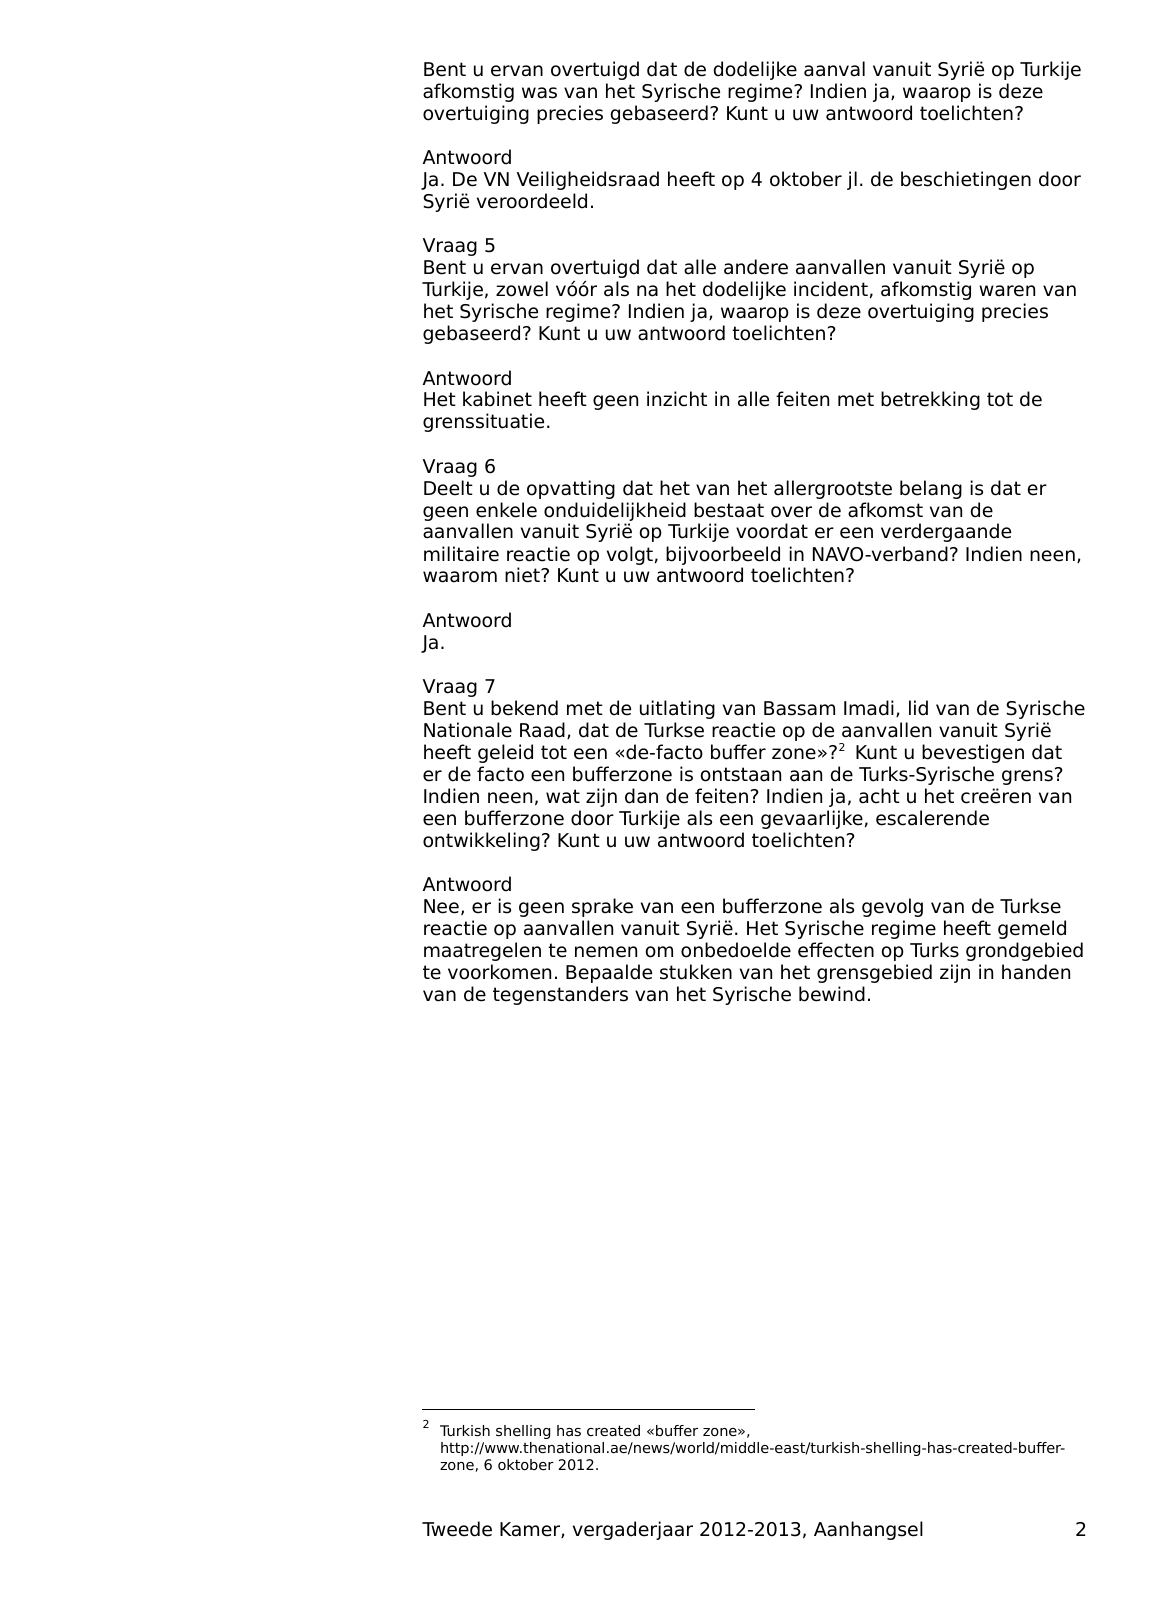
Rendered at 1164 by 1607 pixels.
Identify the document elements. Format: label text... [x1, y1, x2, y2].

text Vraag 6 [422, 456, 1087, 477]
text Antwoord [422, 874, 1087, 896]
text Nee, er is geen sprake van een bufferzone als gevolg van de Turkse reactie op aanvallen vanuit Syrië. Het Syrische regime heeft gemeld maatregelen te nemen om onbedoelde effecten op Turks grondgebied te voorkomen. Bepaalde stukken van het grensgebied zijn in handen van de tegenstanders van het Syrische bewind. [422, 896, 1087, 1006]
text Ja. De VN Veiligheidsraad heeft op 4 oktober jl. de beschietingen door Syrië veroordeeld. [422, 169, 1087, 213]
text Ja. [422, 632, 1087, 653]
text Bent u ervan overtuigd dat de dodelijke aanval vanuit Syrië op Turkije afkomstig was van het Syrische regime? Indien ja, waarop is deze overtuiging precies gebaseerd? Kunt u uw antwoord toelichten? [422, 59, 1087, 125]
text Antwoord [422, 147, 1087, 169]
text Antwoord [422, 367, 1087, 389]
text Bent u ervan overtuigd dat alle andere aanvallen vanuit Syrië op Turkije, zowel vóór als na het dodelijke incident, afkomstig waren van het Syrische regime? Indien ja, waarop is deze overtuiging precies gebaseerd? Kunt u uw antwoord toelichten? [422, 257, 1087, 345]
text Vraag 5 [422, 235, 1087, 257]
text Deelt u de opvatting dat het van het allergrootste belang is dat er geen enkele onduidelijkheid bestaat over de afkomst van de aanvallen vanuit Syrië op Turkije voordat er een verdergaande militaire reactie op volgt, bijvoorbeeld in NAVO-verband? Indien neen, waarom niet? Kunt u uw antwoord toelichten? [422, 477, 1087, 587]
text Vraag 7 [422, 676, 1087, 698]
text Turkish shelling has created «buffer zone», http://www.thenational.ae/news/world/middle-east/turkish-shelling-has-created-buffer-zone, 6 oktober 2012. [422, 1418, 1087, 1474]
text Antwoord [422, 609, 1087, 632]
text Bent u bekend met de uitlating van Bassam Imadi, lid van de Syrische Nationale Raad, dat de Turkse reactie op de aanvallen vanuit Syrië heeft geleid tot een «de-facto buffer zone»? Kunt u bevestigen dat er de facto een bufferzone is ontstaan aan de Turks-Syrische grens? Indien neen, wat zijn dan de feiten? Indien ja, acht u het creëren van een bufferzone door Turkije als een gevaarlijke, escalerende ontwikkeling? Kunt u uw antwoord toelichten? [422, 698, 1087, 852]
text Het kabinet heeft geen inzicht in alle feiten met betrekking tot de grenssituatie. [422, 389, 1087, 433]
